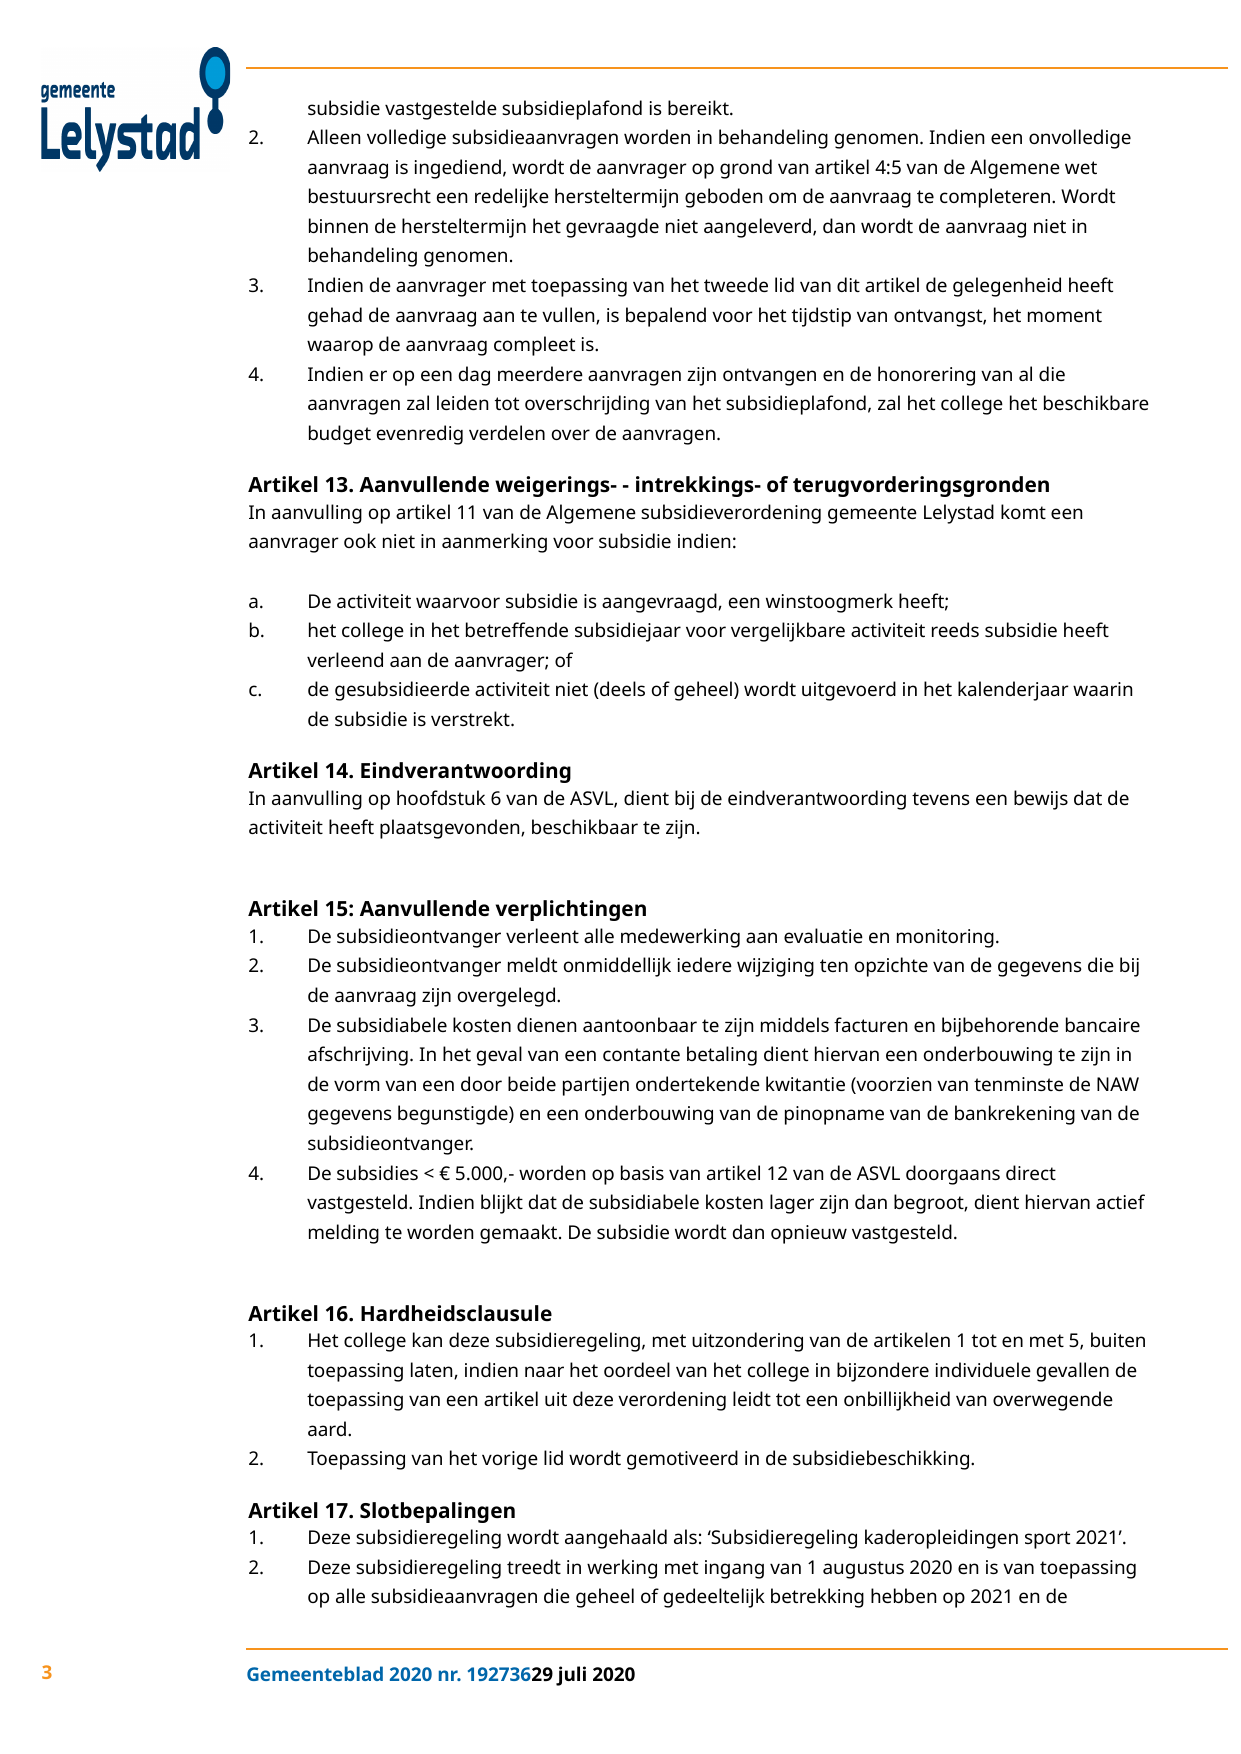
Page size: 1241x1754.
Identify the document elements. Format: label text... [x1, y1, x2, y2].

list Deze subsidieregeling treedt in werking met ingang van 1 augustus 2020 en is van toepassing op alle subsidieaanvragen die geheel of gedeeltelijk betrekking hebben op 2021 en de [248, 1554, 1152, 1609]
text Artikel 13. Aanvullende weigerings- - intrekkings- of terugvorderingsgronden [248, 471, 1152, 499]
list Indien de aanvrager met toepassing van het tweede lid van dit artikel de gelegenheid heeft gehad de aanvraag aan te vullen, is bepalend voor het tijdstip van ontvangst, het moment waarop de aanvraag compleet is. [248, 272, 1152, 357]
list Indien er op een dag meerdere aanvragen zijn ontvangen en de honorering van al die aanvragen zal leiden tot overschrijding van het subsidieplafond, zal het college het beschikbare budget evenredig verdelen over de aanvragen. [248, 361, 1152, 446]
text Artikel 17. Slotbepalingen [248, 1496, 1152, 1524]
list Het college kan deze subsidieregeling, met uitzondering van de artikelen 1 tot en met 5, buiten toepassing laten, indien naar het oordeel van het college in bijzondere individuele gevallen de toepassing van een artikel uit deze verordening leidt tot een onbillijkheid van overwegende aard. [248, 1327, 1152, 1442]
list De subsidiabele kosten dienen aantoonbaar te zijn middels facturen en bijbehorende bancaire afschrijving. In het geval van een contante betaling dient hiervan een onderbouwing te zijn in de vorm van een door beide partijen ondertekende kwitantie (voorzien van tenminste de NAW gegevens begunstigde) en een onderbouwing van de pinopname van de bankrekening van de subsidieontvanger. [248, 1012, 1152, 1156]
text In aanvulling op artikel 11 van de Algemene subsidieverordening gemeente Lelystad komt een aanvrager ook niet in aanmerking voor subsidie indien: [248, 499, 1152, 554]
text Artikel 16. Hardheidsclausule [248, 1299, 1152, 1327]
list het college in het betreffende subsidiejaar voor vergelijkbare activiteit reeds subsidie heeft verleend aan de aanvrager; of [248, 617, 1152, 673]
list Toepassing van het vorige lid wordt gemotiveerd in de subsidiebeschikking. [248, 1446, 1152, 1471]
text In aanvulling op hoofdstuk 6 van de ASVL, dient bij de eindverantwoording tevens een bewijs dat de activiteit heeft plaatsgevonden, beschikbaar te zijn. [248, 785, 1152, 840]
list de gesubsidieerde activiteit niet (deels of geheel) wordt uitgevoerd in het kalenderjaar waarin de subsidie is verstrekt. [248, 677, 1152, 732]
list subsidie vastgestelde subsidieplafond is bereikt. [248, 95, 1152, 121]
list De activiteit waarvoor subsidie is aangevraagd, een winstoogmerk heeft; [248, 588, 1152, 613]
text Artikel 15: Aanvullende verplichtingen [248, 894, 1152, 923]
list De subsidies < € 5.000,- worden op basis van artikel 12 van de ASVL doorgaans direct vastgesteld. Indien blijkt dat de subsidiabele kosten lager zijn dan begroot, dient hiervan actief melding te worden gemaakt. De subsidie wordt dan opnieuw vastgesteld. [248, 1160, 1152, 1244]
text Artikel 14. Eindverantwoording [248, 757, 1152, 785]
list De subsidieontvanger verleent alle medewerking aan evaluatie en monitoring. [248, 923, 1152, 949]
list De subsidieontvanger meldt onmiddellijk iedere wijziging ten opzichte van de gegevens die bij de aanvraag zijn overgelegd. [248, 953, 1152, 1008]
list Alleen volledige subsidieaanvragen worden in behandeling genomen. Indien een onvolledige aanvraag is ingediend, wordt de aanvrager op grond van artikel 4:5 van de Algemene wet bestuursrecht een redelijke hersteltermijn geboden om de aanvraag te completeren. Wordt binnen de hersteltermijn het gevraagde niet aangeleverd, dan wordt de aanvraag niet in behandeling genomen. [248, 124, 1152, 268]
list Deze subsidieregeling wordt aangehaald als: ‘Subsidieregeling kaderopleidingen sport 2021’. [248, 1524, 1152, 1550]
picture [41, 47, 231, 172]
